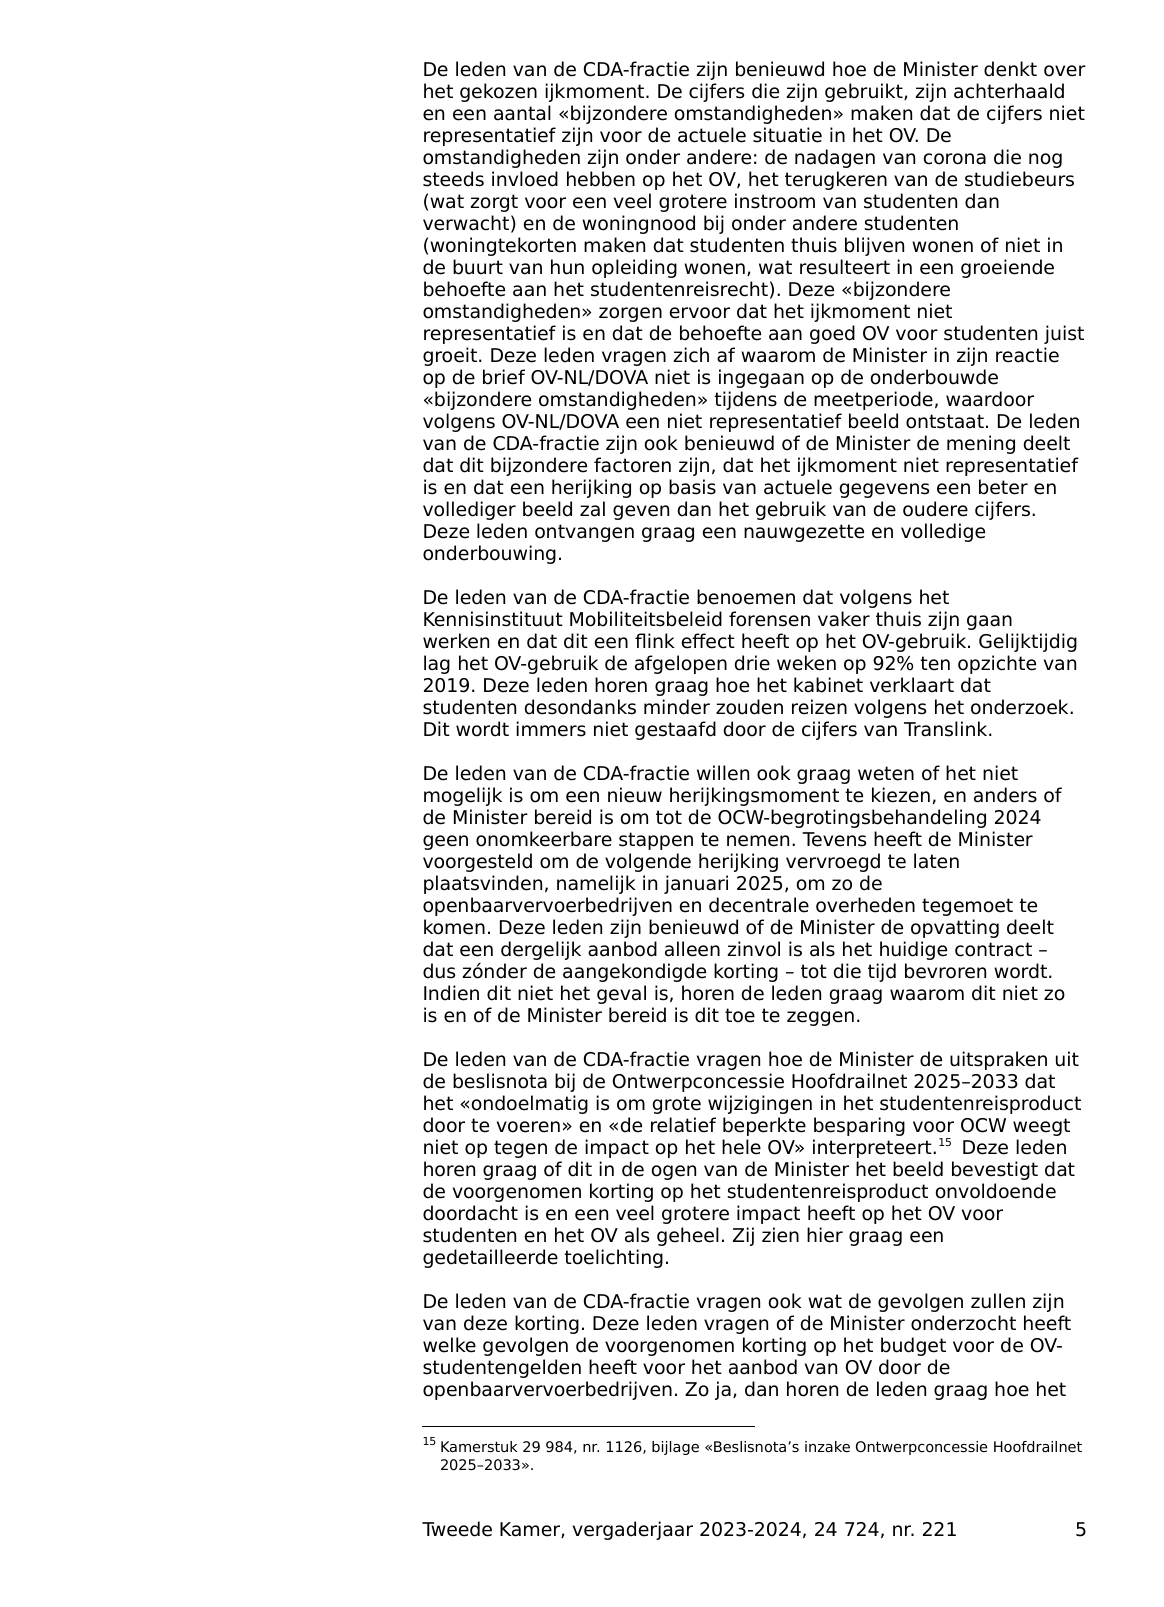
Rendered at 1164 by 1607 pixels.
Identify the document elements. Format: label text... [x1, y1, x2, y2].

text De leden van de CDA-fractie willen ook graag weten of het niet mogelijk is om een nieuw herijkingsmoment te kiezen, en anders of de Minister bereid is om tot de OCW-begrotingsbehandeling 2024 geen onomkeerbare stappen te nemen. Tevens heeft de Minister voorgesteld om de volgende herijking vervroegd te laten plaatsvinden, namelijk in januari 2025, om zo de openbaarvervoerbedrijven en decentrale overheden tegemoet te komen. Deze leden zijn benieuwd of de Minister de opvatting deelt dat een dergelijk aanbod alleen zinvol is als het huidige contract – dus zónder de aangekondigde korting – tot die tijd bevroren wordt. Indien dit niet het geval is, horen de leden graag waarom dit niet zo is en of de Minister bereid is dit toe te zeggen. [422, 763, 1087, 1027]
text De leden van de CDA-fractie zijn benieuwd hoe de Minister denkt over het gekozen ijkmoment. De cijfers die zijn gebruikt, zijn achterhaald en een aantal «bijzondere omstandigheden» maken dat de cijfers niet representatief zijn voor de actuele situatie in het OV. De omstandigheden zijn onder andere: de nadagen van corona die nog steeds invloed hebben op het OV, het terugkeren van de studiebeurs (wat zorgt voor een veel grotere instroom van studenten dan verwacht) en de woningnood bij onder andere studenten (woningtekorten maken dat studenten thuis blijven wonen of niet in de buurt van hun opleiding wonen, wat resulteert in een groeiende behoefte aan het studentenreisrecht). Deze «bijzondere omstandigheden» zorgen ervoor dat het ijkmoment niet representatief is en dat de behoefte aan goed OV voor studenten juist groeit. Deze leden vragen zich af waarom de Minister in zijn reactie op de brief OV-NL/DOVA niet is ingegaan op de onderbouwde «bijzondere omstandigheden» tijdens de meetperiode, waardoor volgens OV-NL/DOVA een niet representatief beeld ontstaat. De leden van de CDA-fractie zijn ook benieuwd of de Minister de mening deelt dat dit bijzondere factoren zijn, dat het ijkmoment niet representatief is en dat een herijking op basis van actuele gegevens een beter en vollediger beeld zal geven dan het gebruik van de oudere cijfers. Deze leden ontvangen graag een nauwgezette en volledige onderbouwing. [422, 59, 1087, 564]
text De leden van de CDA-fractie vragen hoe de Minister de uitspraken uit de beslisnota bij de Ontwerpconcessie Hoofdrailnet 2025–2033 dat het «ondoelmatig is om grote wijzigingen in het studentenreisproduct door te voeren» en «de relatief beperkte besparing voor OCW weegt niet op tegen de impact op het hele OV» interpreteert. Deze leden horen graag of dit in de ogen van de Minister het beeld bevestigt dat de voorgenomen korting op het studentenreisproduct onvoldoende doordacht is en een veel grotere impact heeft op het OV voor studenten en het OV als geheel. Zij zien hier graag een gedetailleerde toelichting. [422, 1049, 1087, 1268]
text Kamerstuk 29 984, nr. 1126, bijlage «Beslisnota’s inzake Ontwerpconcessie Hoofdrailnet 2025–2033». [422, 1435, 1087, 1474]
text De leden van de CDA-fractie benoemen dat volgens het Kennisinstituut Mobiliteitsbeleid forensen vaker thuis zijn gaan werken en dat dit een flink effect heeft op het OV-gebruik. Gelijktijdig lag het OV-gebruik de afgelopen drie weken op 92% ten opzichte van 2019. Deze leden horen graag hoe het kabinet verklaart dat studenten desondanks minder zouden reizen volgens het onderzoek. Dit wordt immers niet gestaafd door de cijfers van Translink. [422, 587, 1087, 741]
text De leden van de CDA-fractie vragen ook wat de gevolgen zullen zijn van deze korting. Deze leden vragen of de Minister onderzocht heeft welke gevolgen de voorgenomen korting op het budget voor de OV-studentengelden heeft voor het aanbod van OV door de openbaarvervoerbedrijven. Zo ja, dan horen de leden graag hoe het [422, 1291, 1087, 1401]
